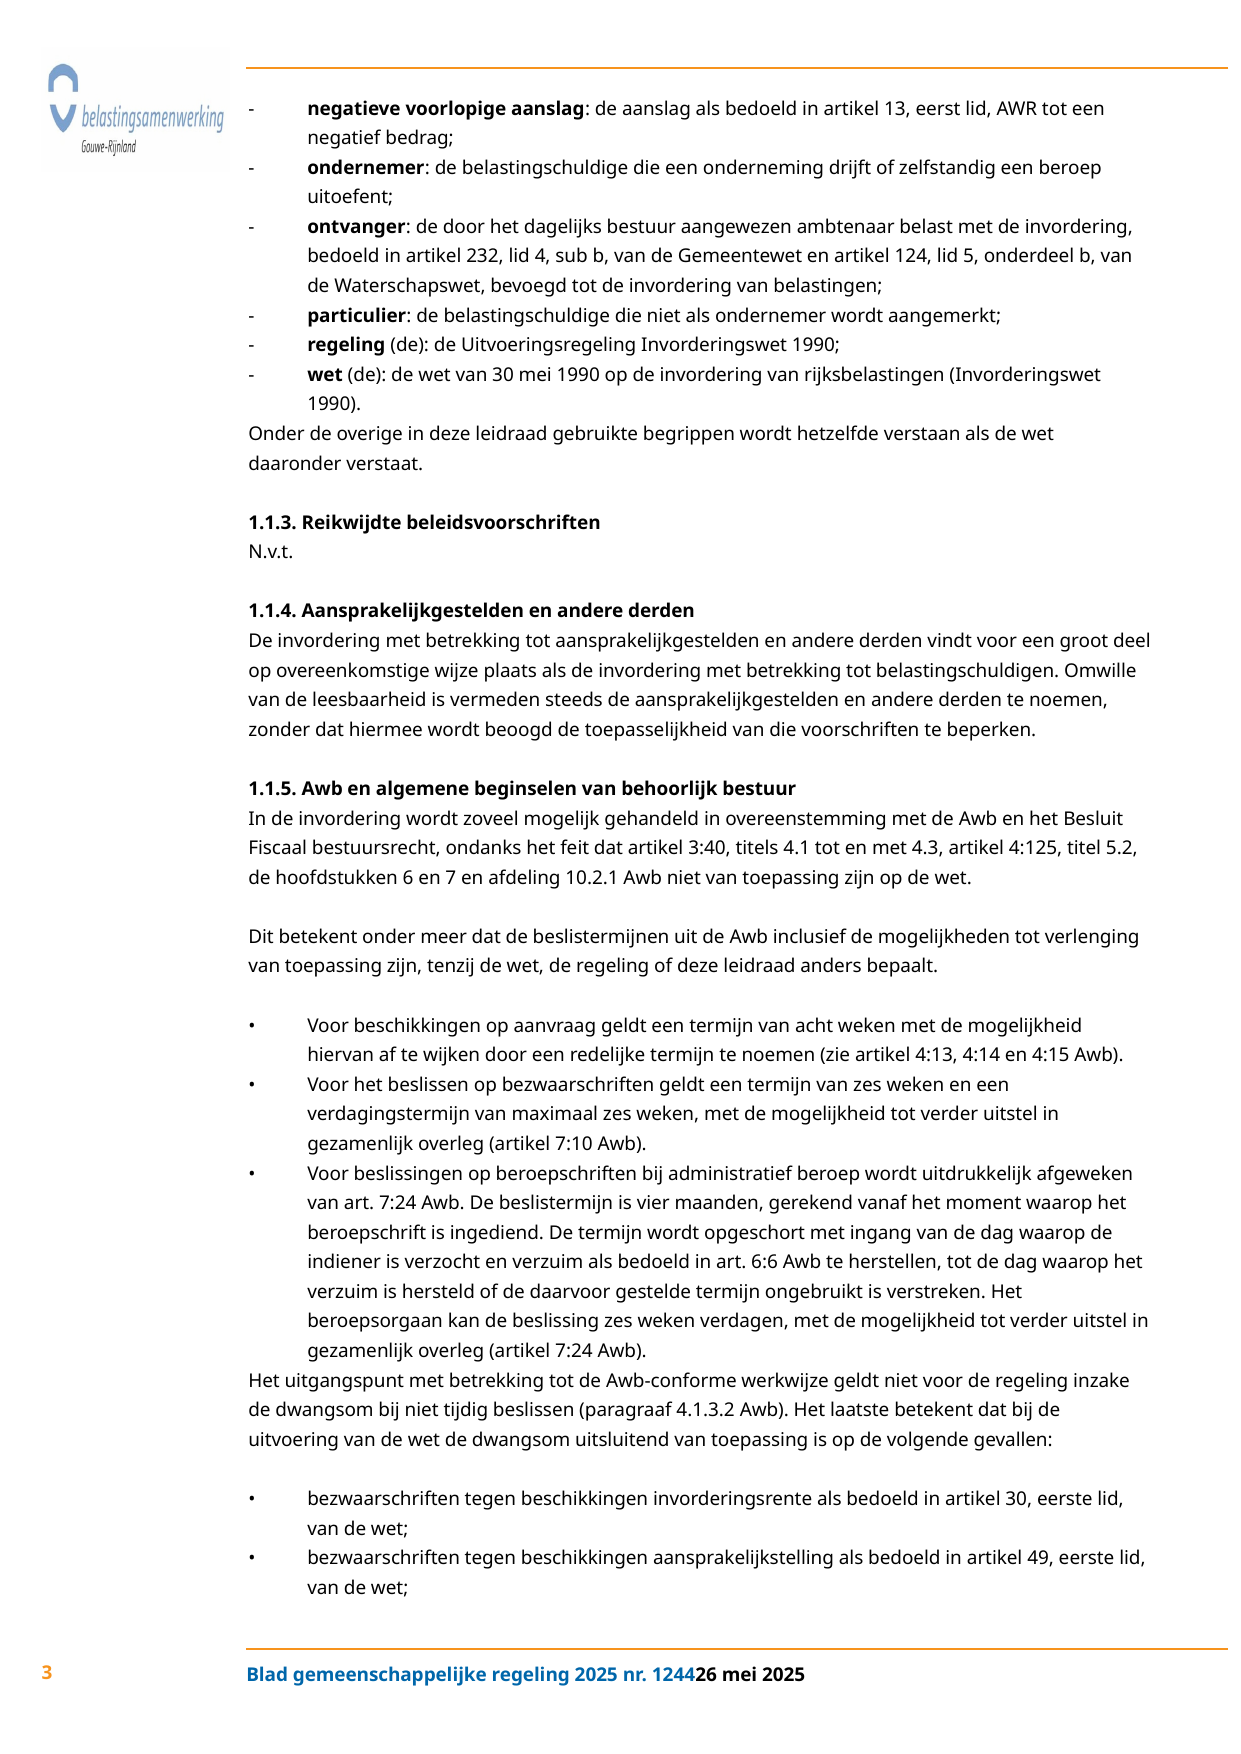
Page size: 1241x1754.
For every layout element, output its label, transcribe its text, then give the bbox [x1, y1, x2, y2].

list Voor het beslissen op bezwaarschriften geldt een termijn van zes weken en een verdagingstermijn van maximaal zes weken, met de mogelijkheid tot verder uitstel in gezamenlijk overleg (artikel 7:10 Awb). [248, 1071, 1152, 1156]
text In de invordering wordt zoveel mogelijk gehandeld in overeenstemming met de Awb en het Besluit Fiscaal bestuursrecht, ondanks het feit dat artikel 3:40, titels 4.1 tot en met 4.3, artikel 4:125, titel 5.2, de hoofdstukken 6 en 7 en afdeling 10.2.1 Awb niet van toepassing zijn op de wet. [248, 805, 1152, 890]
text De invordering met betrekking tot aansprakelijkgestelden en andere derden vindt voor een groot deel op overeenkomstige wijze plaats als de invordering met betrekking tot belastingschuldigen. Omwille van de leesbaarheid is vermeden steeds de aansprakelijkgestelden en andere derden te noemen, zonder dat hiermee wordt beoogd de toepasselijkheid van die voorschriften te beperken. [248, 627, 1152, 742]
text 1.1.4. Aansprakelijkgestelden en andere derden [248, 598, 1152, 623]
text Dit betekent onder meer dat de beslistermijnen uit de Awb inclusief de mogelijkheden tot verlenging van toepassing zijn, tenzij de wet, de regeling of deze leidraad anders bepaalt. [248, 923, 1152, 978]
list Voor beslissingen op beroepschriften bij administratief beroep wordt uitdrukkelijk afgeweken van art. 7:24 Awb. De beslistermijn is vier maanden, gerekend vanaf het moment waarop het beroepschrift is ingediend. De termijn wordt opgeschort met ingang van de dag waarop de indiener is verzocht en verzuim als bedoeld in art. 6:6 Awb te herstellen, tot de dag waarop het verzuim is hersteld of de daarvoor gestelde termijn ongebruikt is verstreken. Het beroepsorgaan kan de beslissing zes weken verdagen, met de mogelijkheid tot verder uitstel in gezamenlijk overleg (artikel 7:24 Awb). [248, 1160, 1152, 1363]
list Voor beschikkingen op aanvraag geldt een termijn van acht weken met de mogelijkheid hiervan af te wijken door een redelijke termijn te noemen (zie artikel 4:13, 4:14 en 4:15 Awb). [248, 1012, 1152, 1067]
text 1.1.3. Reikwijdte beleidsvoorschriften [248, 509, 1152, 535]
list negatieve voorlopige aanslag: de aanslag als bedoeld in artikel 13, eerst lid, AWR tot een negatief bedrag; [248, 95, 1152, 150]
list ondernemer: de belastingschuldige die een onderneming drijft of zelfstandig een beroep uitoefent; [248, 154, 1152, 209]
list regeling (de): de Uitvoeringsregeling Invorderingswet 1990; [248, 331, 1152, 357]
text 1.1.5. Awb en algemene beginselen van behoorlijk bestuur [248, 775, 1152, 801]
text Onder de overige in deze leidraad gebruikte begrippen wordt hetzelfde verstaan als de wet daaronder verstaat. [248, 420, 1152, 476]
list bezwaarschriften tegen beschikkingen aansprakelijkstelling als bedoeld in artikel 49, eerste lid, van de wet; [248, 1544, 1152, 1600]
list particulier: de belastingschuldige die niet als ondernemer wordt aangemerkt; [248, 302, 1152, 328]
list bezwaarschriften tegen beschikkingen invorderingsrente als bedoeld in artikel 30, eerste lid, van de wet; [248, 1485, 1152, 1541]
text Het uitgangspunt met betrekking tot de Awb-conforme werkwijze geldt niet voor de regeling inzake de dwangsom bij niet tijdig beslissen (paragraaf 4.1.3.2 Awb). Het laatste betekent dat bij de uitvoering van de wet de dwangsom uitsluitend van toepassing is op de volgende gevallen: [248, 1367, 1152, 1452]
picture [41, 47, 231, 172]
list ontvanger: de door het dagelijks bestuur aangewezen ambtenaar belast met de invordering, bedoeld in artikel 232, lid 4, sub b, van de Gemeentewet en artikel 124, lid 5, onderdeel b, van de Waterschapswet, bevoegd tot de invordering van belastingen; [248, 213, 1152, 298]
text N.v.t. [248, 538, 1152, 564]
list wet (de): de wet van 30 mei 1990 op de invordering van rijksbelastingen (Invorderingswet 1990). [248, 361, 1152, 416]
